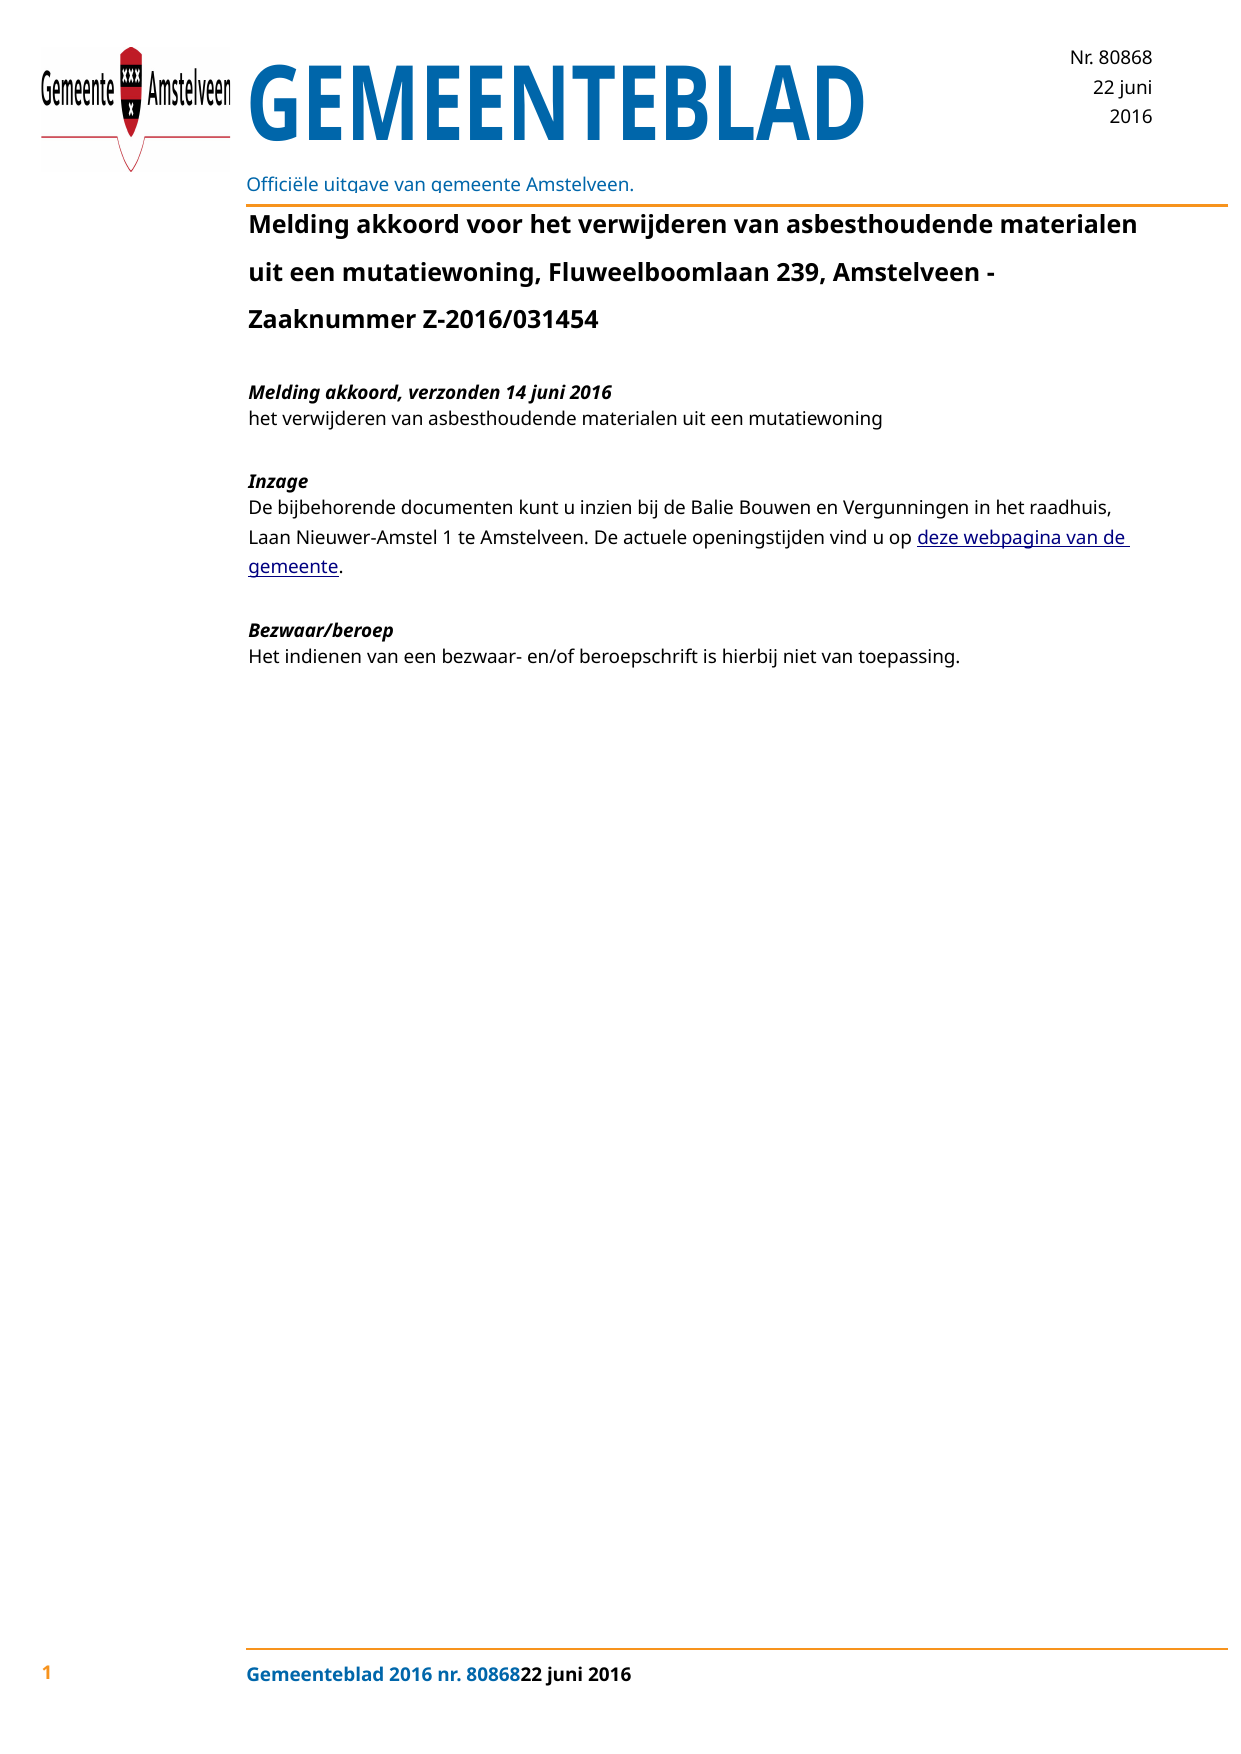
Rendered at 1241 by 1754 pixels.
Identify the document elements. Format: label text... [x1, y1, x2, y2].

text Het indienen van een bezwaar- en/of beroepschrift is hierbij niet van toepassing. [248, 643, 1152, 669]
text Bezwaar/beroep [248, 618, 1152, 643]
text Inzage [248, 469, 1152, 494]
picture [41, 47, 231, 172]
text Melding akkoord, verzonden 14 juni 2016 [248, 379, 1152, 405]
text Melding akkoord voor het verwijderen van asbesthoudende materialen uit een mutatiewoning, Fluweelboomlaan 239, Amstelveen - Zaaknummer Z-2016/031454 [248, 207, 1152, 336]
text De bijbehorende documenten kunt u inzien bij de Balie Bouwen en Vergunningen in het raadhuis, Laan Nieuwer-Amstel 1 te Amstelveen. De actuele openingstijden vind u op deze webpagina van de gemeente. [248, 494, 1152, 579]
text het verwijderen van asbesthoudende materialen uit een mutatiewoning [248, 405, 1152, 431]
